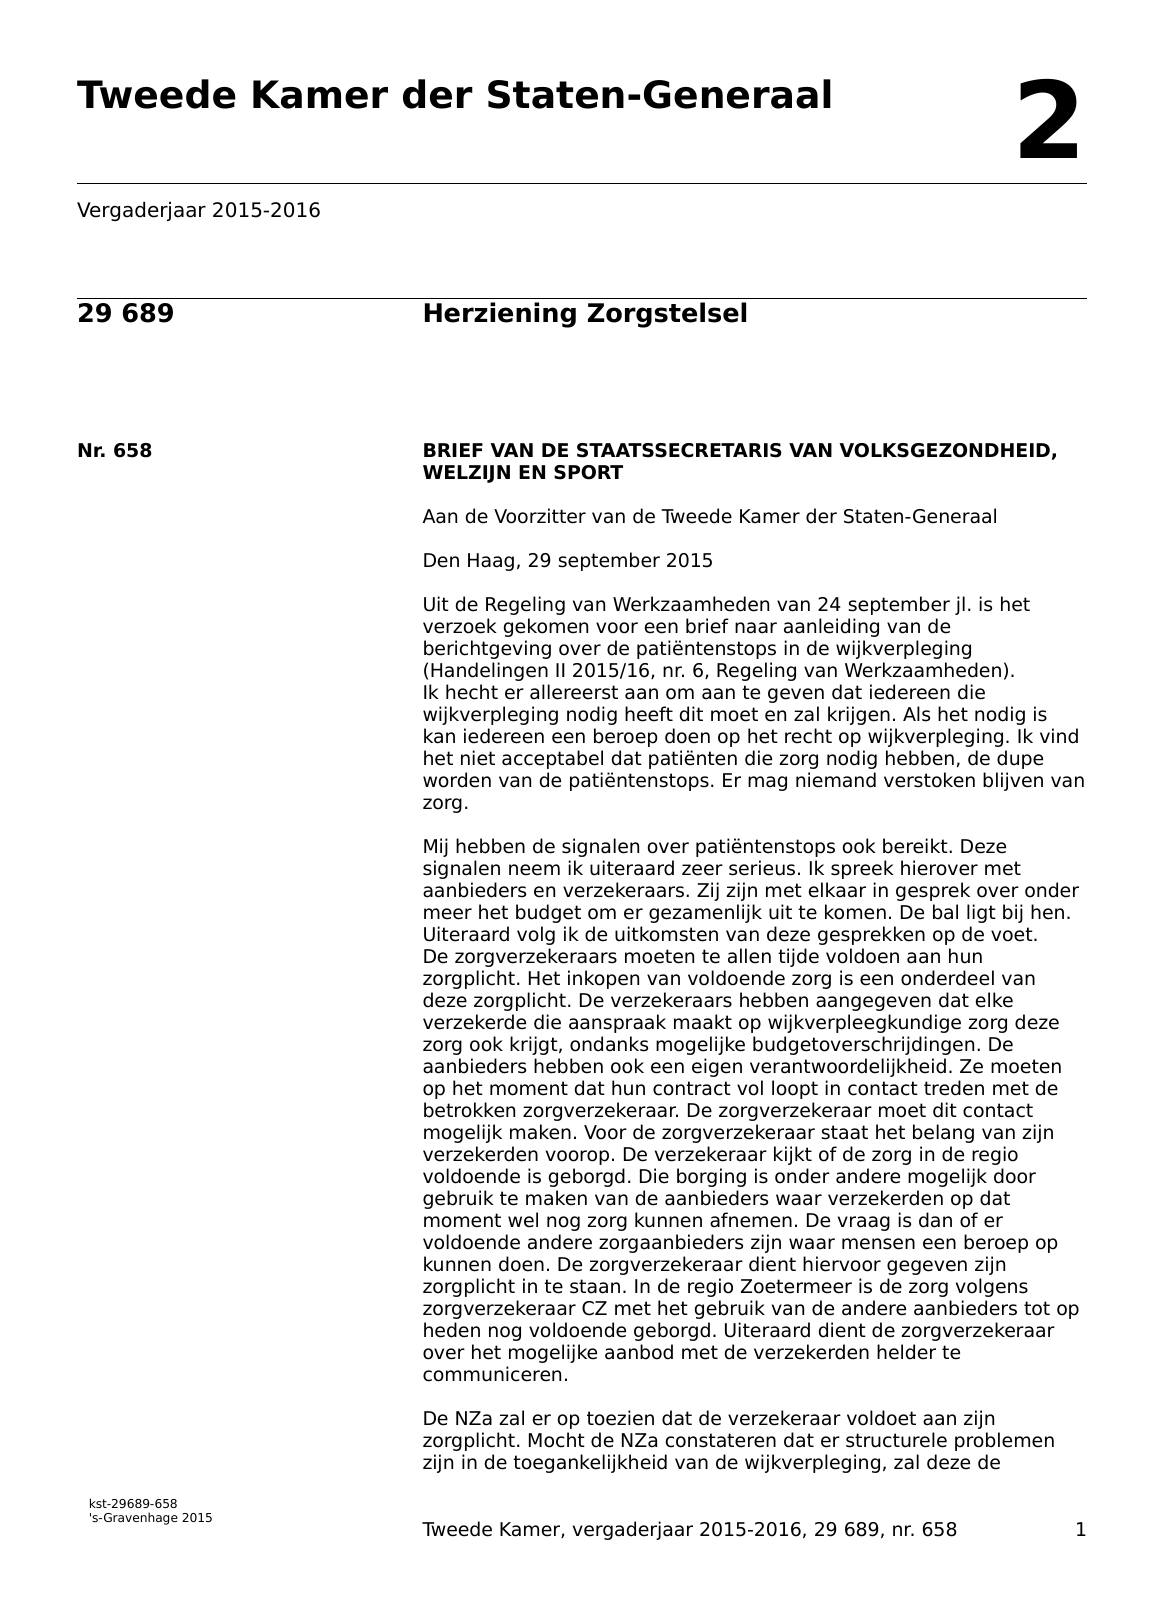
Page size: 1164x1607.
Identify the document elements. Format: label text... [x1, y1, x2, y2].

table_header 2 [886, 59, 1087, 183]
text De NZa zal er op toezien dat de verzekeraar voldoet aan zijn zorgplicht. Mocht de NZa constateren dat er structurele problemen zijn in de toegankelijkheid van de wijkverpleging, zal deze de [422, 1408, 1087, 1474]
text Mij hebben de signalen over patiëntenstops ook bereikt. Deze signalen neem ik uiteraard zeer serieus. Ik spreek hierover met aanbieders en verzekeraars. Zij zijn met elkaar in gesprek over onder meer het budget om er gezamenlijk uit te komen. De bal ligt bij hen. Uiteraard volg ik de uitkomsten van deze gesprekken op de voet. [422, 836, 1087, 946]
text Den Haag, 29 september 2015 [422, 550, 1087, 572]
subtitle Nr. 658 BRIEF VAN DE STAATSSECRETARIS VAN VOLKSGEZONDHEID, WELZIJN EN SPORT [77, 440, 1087, 484]
text 's-Gravenhage 2015 [88, 1511, 323, 1525]
text Ik hecht er allereerst aan om aan te geven dat iedereen die wijkverpleging nodig heeft dit moet en zal krijgen. Als het nodig is kan iedereen een beroep doen op het recht op wijkverpleging. Ik vind het niet acceptabel dat patiënten die zorg nodig hebben, de dupe worden van de patiëntenstops. Er mag niemand verstoken blijven van zorg. [422, 682, 1087, 814]
text De zorgverzekeraars moeten te allen tijde voldoen aan hun zorgplicht. Het inkopen van voldoende zorg is een onderdeel van deze zorgplicht. De verzekeraars hebben aangegeven dat elke verzekerde die aanspraak maakt op wijkverpleegkundige zorg deze zorg ook krijgt, ondanks mogelijke budgetoverschrijdingen. De aanbieders hebben ook een eigen verantwoordelijkheid. Ze moeten op het moment dat hun contract vol loopt in contact treden met de betrokken zorgverzekeraar. De zorgverzekeraar moet dit contact mogelijk maken. Voor de zorgverzekeraar staat het belang van zijn verzekerden voorop. De verzekeraar kijkt of de zorg in de regio voldoende is geborgd. Die borging is onder andere mogelijk door gebruik te maken van de aanbieders waar verzekerden op dat moment wel nog zorg kunnen afnemen. De vraag is dan of er voldoende andere zorgaanbieders zijn waar mensen een beroep op kunnen doen. De zorgverzekeraar dient hiervoor gegeven zijn zorgplicht in te staan. In de regio Zoetermeer is de zorg volgens zorgverzekeraar CZ met het gebruik van de andere aanbieders tot op heden nog voldoende geborgd. Uiteraard dient de zorgverzekeraar over het mogelijke aanbod met de verzekerden helder te communiceren. [422, 946, 1087, 1386]
text Uit de Regeling van Werkzaamheden van 24 september jl. is het verzoek gekomen voor een brief naar aanleiding van de berichtgeving over de patiëntenstops in de wijkverpleging (Handelingen II 2015/16, nr. 6, Regeling van Werkzaamheden). [422, 594, 1087, 682]
subtitle 29 689 Herziening Zorgstelsel [77, 299, 1087, 329]
text kst-29689-658 [88, 1497, 323, 1511]
text Aan de Voorzitter van de Tweede Kamer der Staten-Generaal [422, 506, 1087, 528]
table_cell Vergaderjaar 2015-2016 [77, 184, 1087, 298]
table_header Tweede Kamer der Staten-Generaal [77, 59, 886, 183]
